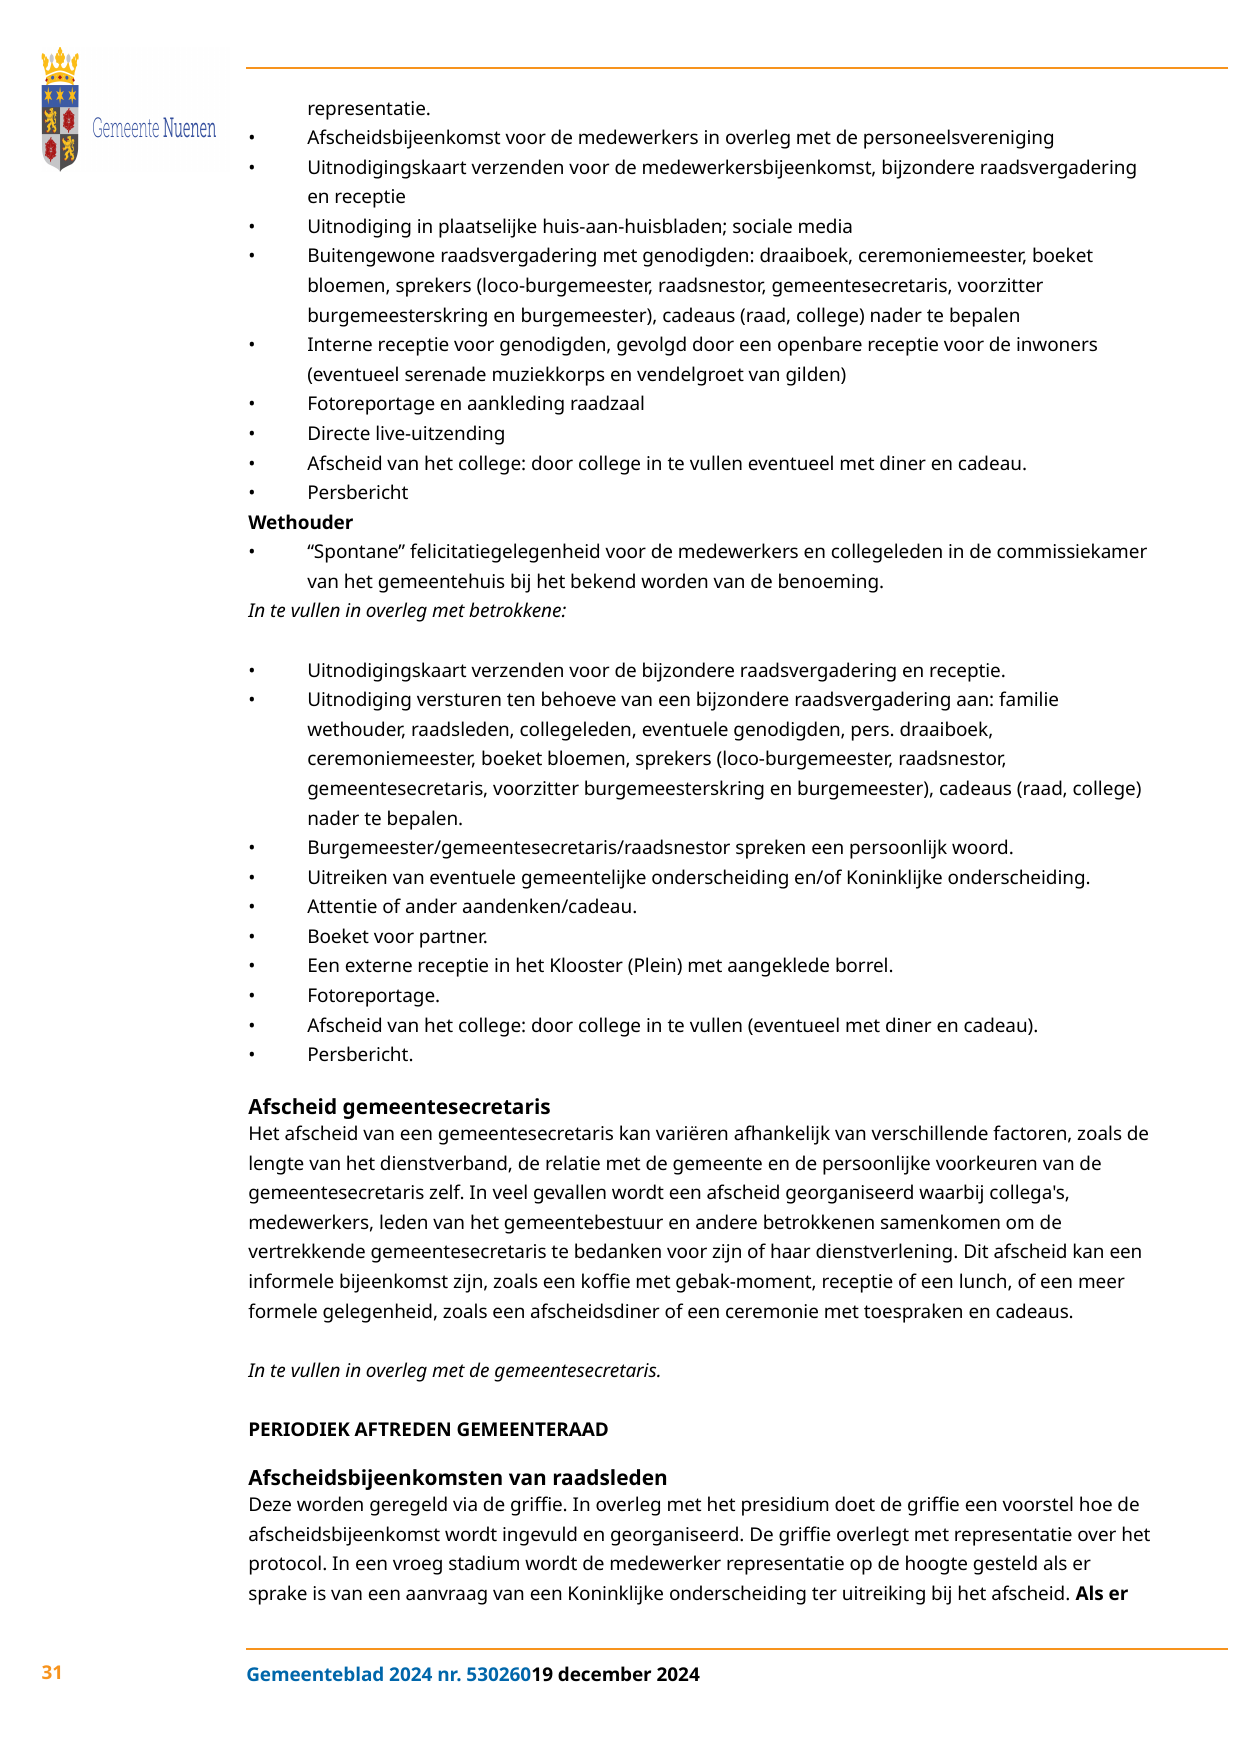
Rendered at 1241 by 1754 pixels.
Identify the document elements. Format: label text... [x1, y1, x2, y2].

list Interne receptie voor genodigden, gevolgd door een openbare receptie voor de inwoners (eventueel serenade muziekkorps en vendelgroet van gilden) [248, 331, 1152, 387]
list Persbericht [248, 479, 1152, 505]
list Directe live-uitzending [248, 420, 1152, 446]
text In te vullen in overleg met betrokkene: [248, 598, 1152, 623]
list Burgemeester/gemeentesecretaris/raadsnestor spreken een persoonlijk woord. [248, 834, 1152, 860]
list “Spontane” felicitatiegelegenheid voor de medewerkers en collegeleden in de commissiekamer van het gemeentehuis bij het bekend worden van de benoeming. [248, 538, 1152, 594]
picture [41, 47, 231, 172]
list Attentie of ander aandenken/cadeau. [248, 893, 1152, 919]
list Uitnodiging versturen ten behoeve van een bijzondere raadsvergadering aan: familie wethouder, raadsleden, collegeleden, eventuele genodigden, pers. draaiboek, ceremoniemeester, boeket bloemen, sprekers (loco-burgemeester, raadsnestor, gemeentesecretaris, voorzitter burgemeesterskring en burgemeester), cadeaus (raad, college) nader te bepalen. [248, 686, 1152, 831]
list Boeket voor partner. [248, 923, 1152, 949]
text In te vullen in overleg met de gemeentesecretaris. [248, 1357, 1152, 1383]
text PERIODIEK AFTREDEN GEMEENTERAAD [248, 1416, 1152, 1442]
list Afscheid van het college: door college in te vullen (eventueel met diner en cadeau). [248, 1012, 1152, 1038]
text Afscheidsbijeenkomsten van raadsleden [248, 1463, 1152, 1491]
list Uitreiken van eventuele gemeentelijke onderscheiding en/of Koninklijke onderscheiding. [248, 864, 1152, 890]
text Het afscheid van een gemeentesecretaris kan variëren afhankelijk van verschillende factoren, zoals de lengte van het dienstverband, de relatie met de gemeente en de persoonlijke voorkeuren van de gemeentesecretaris zelf. In veel gevallen wordt een afscheid georganiseerd waarbij collega's, medewerkers, leden van het gemeentebestuur en andere betrokkenen samenkomen om de vertrekkende gemeentesecretaris te bedanken voor zijn of haar dienstverlening. Dit afscheid kan een informele bijeenkomst zijn, zoals een koffie met gebak-moment, receptie of een lunch, of een meer formele gelegenheid, zoals een afscheidsdiner of een ceremonie met toespraken en cadeaus. [248, 1120, 1152, 1323]
list Buitengewone raadsvergadering met genodigden: draaiboek, ceremoniemeester, boeket bloemen, sprekers (loco-burgemeester, raadsnestor, gemeentesecretaris, voorzitter burgemeesterskring en burgemeester), cadeaus (raad, college) nader te bepalen [248, 243, 1152, 328]
list Uitnodiging in plaatselijke huis-aan-huisbladen; sociale media [248, 213, 1152, 239]
text Deze worden geregeld via de griffie. In overleg met het presidium doet de griffie een voorstel hoe de afscheidsbijeenkomst wordt ingevuld en georganiseerd. De griffie overlegt met representatie over het protocol. In een vroeg stadium wordt de medewerker representatie op de hoogte gesteld als er sprake is van een aanvraag van een Koninklijke onderscheiding ter uitreiking bij het afscheid. Als er [248, 1491, 1152, 1606]
list Fotoreportage. [248, 982, 1152, 1008]
text Wethouder [248, 509, 1152, 535]
list Uitnodigingskaart verzenden voor de bijzondere raadsvergadering en receptie. [248, 657, 1152, 683]
list Fotoreportage en aankleding raadzaal [248, 391, 1152, 416]
list Uitnodigingskaart verzenden voor de medewerkersbijeenkomst, bijzondere raadsvergadering en receptie [248, 154, 1152, 209]
list Persbericht. [248, 1041, 1152, 1067]
list representatie. [248, 95, 1152, 121]
text Afscheid gemeentesecretaris [248, 1092, 1152, 1120]
list Een externe receptie in het Klooster (Plein) met aangeklede borrel. [248, 953, 1152, 978]
list Afscheidsbijeenkomst voor de medewerkers in overleg met de personeelsvereniging [248, 124, 1152, 150]
list Afscheid van het college: door college in te vullen eventueel met diner en cadeau. [248, 450, 1152, 476]
